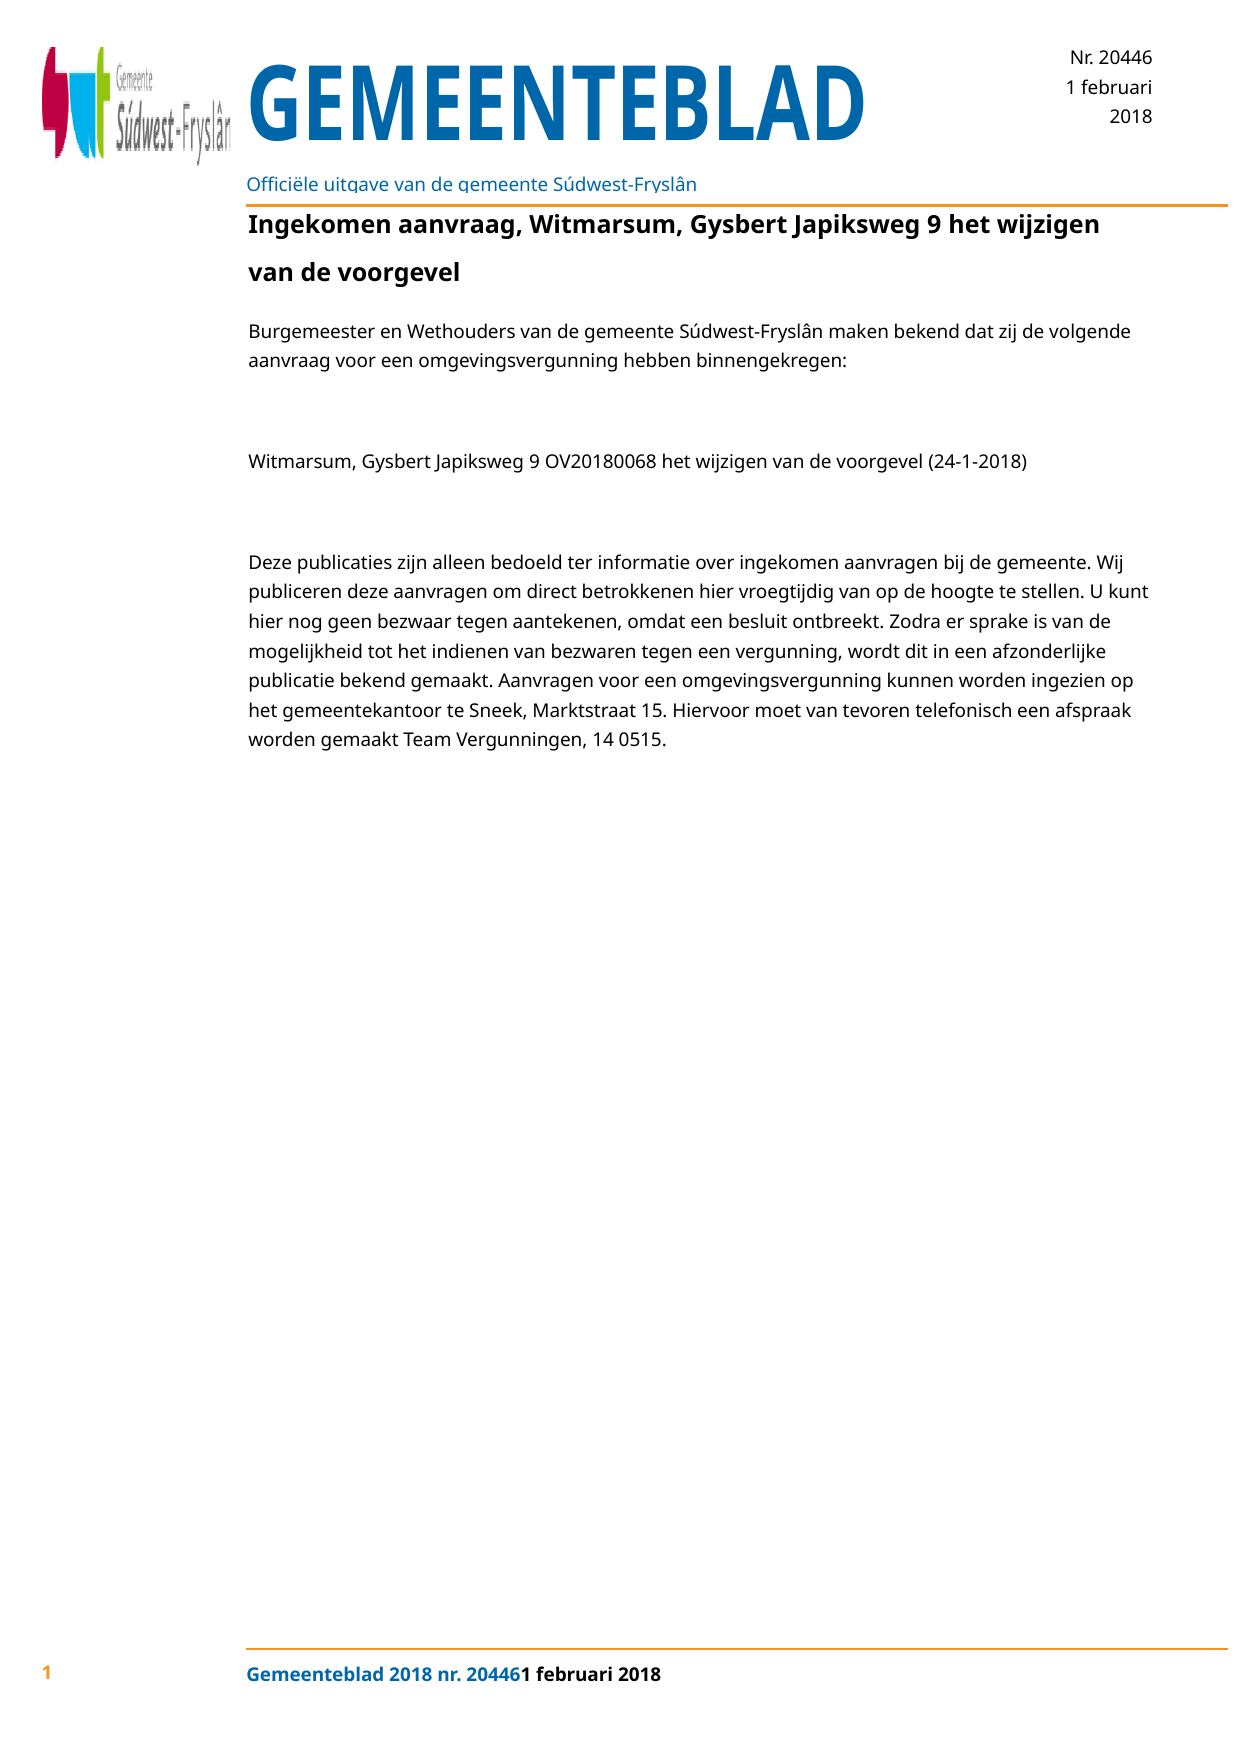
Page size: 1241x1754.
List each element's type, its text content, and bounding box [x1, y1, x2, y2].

text Burgemeester en Wethouders van de gemeente Súdwest-Fryslân maken bekend dat zij de volgende aanvraag voor een omgevingsvergunning hebben binnengekregen: [248, 318, 1152, 373]
text Deze publicaties zijn alleen bedoeld ter informatie over ingekomen aanvragen bij de gemeente. Wij publiceren deze aanvragen om direct betrokkenen hier vroegtijdig van op de hoogte te stellen. U kunt hier nog geen bezwaar tegen aantekenen, omdat een besluit ontbreekt. Zodra er sprake is van de mogelijkheid tot het indienen van bezwaren tegen een vergunning, wordt dit in een afzonderlijke publicatie bekend gemaakt. Aanvragen voor een omgevingsvergunning kunnen worden ingezien op het gemeentekantoor te Sneek, Marktstraat 15. Hiervoor moet van tevoren telefonisch een afspraak worden gemaakt Team Vergunningen, 14 0515. [248, 549, 1152, 752]
text Ingekomen aanvraag, Witmarsum, Gysbert Japiksweg 9 het wijzigen van de voorgevel [248, 207, 1152, 288]
text Witmarsum, Gysbert Japiksweg 9 OV20180068 het wijzigen van de voorgevel (24-1-2018) [248, 448, 1152, 474]
picture [41, 47, 231, 172]
